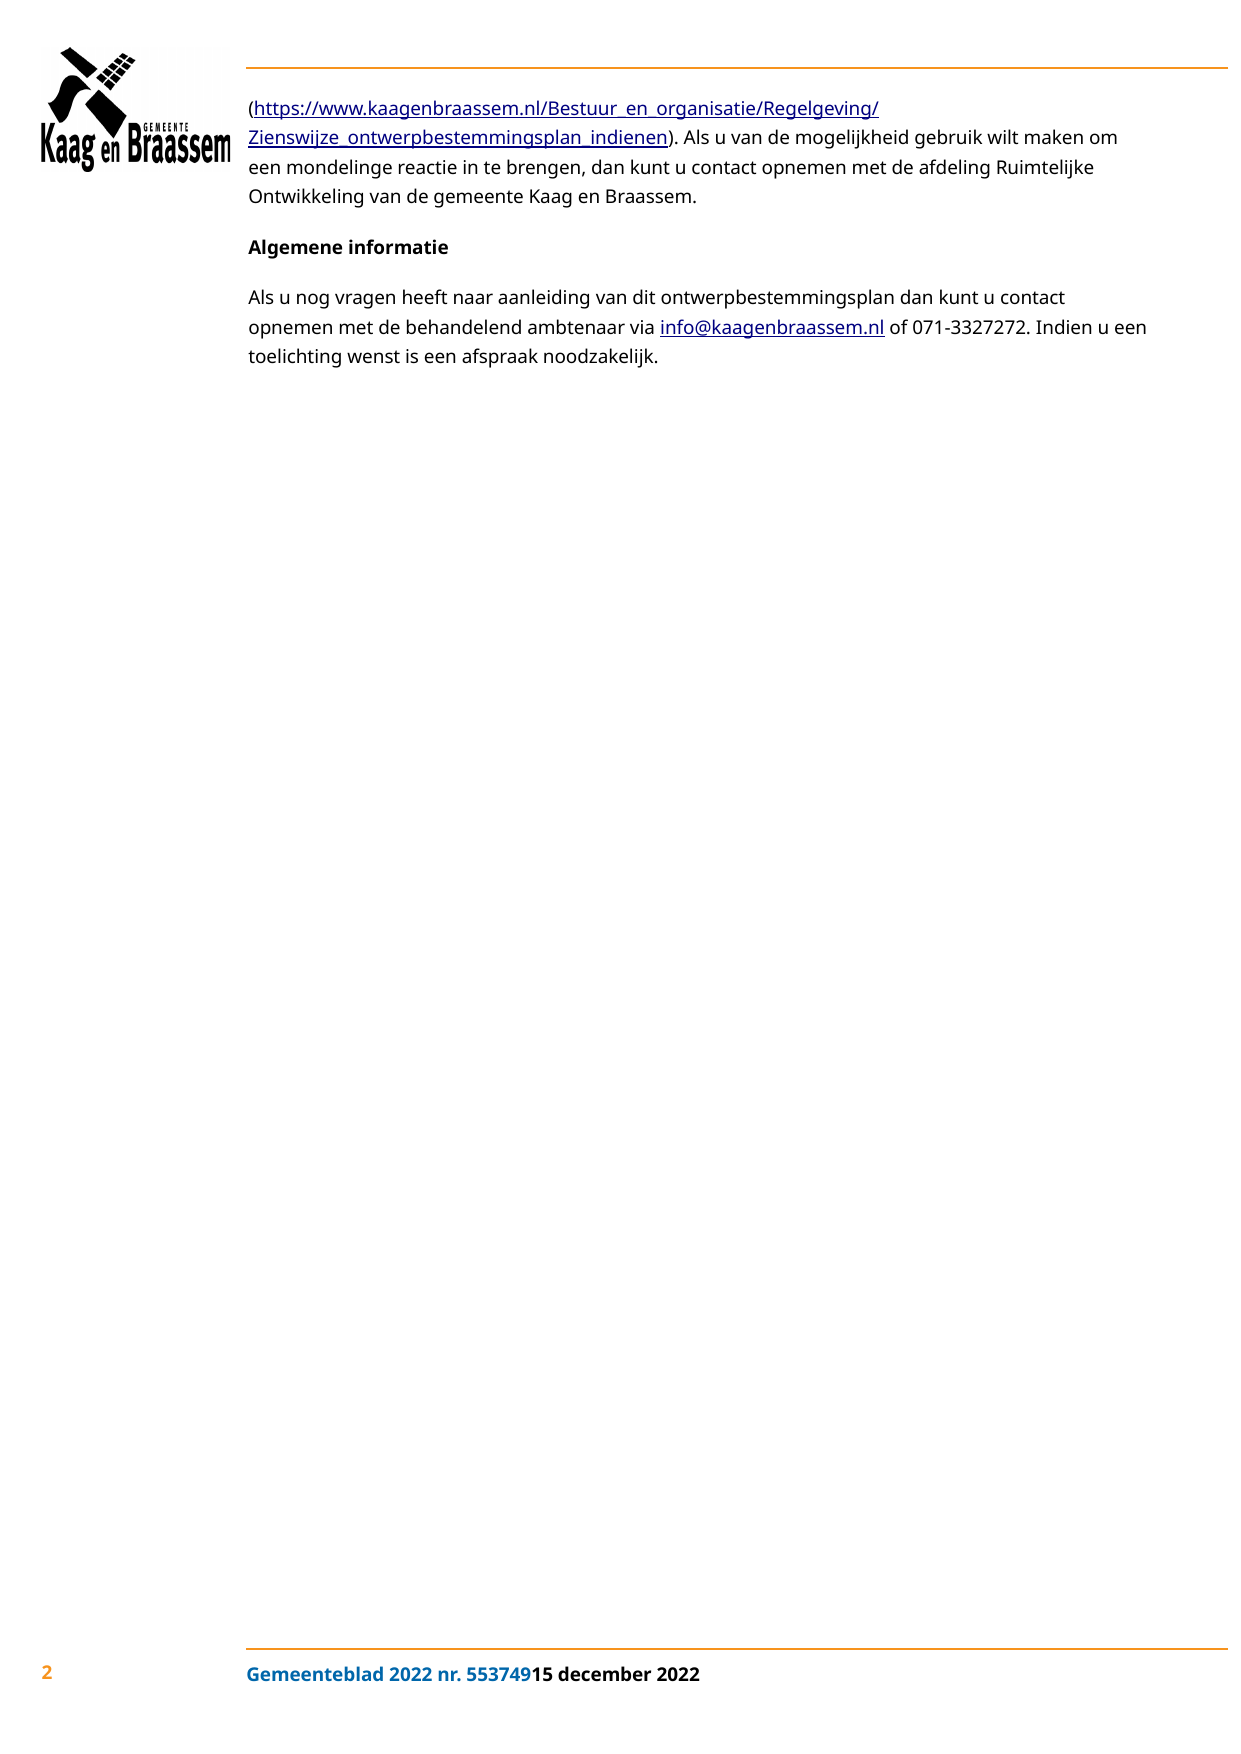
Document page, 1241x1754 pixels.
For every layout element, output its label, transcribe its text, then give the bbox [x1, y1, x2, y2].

text Algemene informatie [248, 234, 1152, 260]
picture [41, 47, 231, 172]
text Als u nog vragen heeft naar aanleiding van dit ontwerpbestemmingsplan dan kunt u contact opnemen met de behandelend ambtenaar via info@kaagenbraassem.nl of 071-3327272. Indien u een toelichting wenst is een afspraak noodzakelijk. [248, 284, 1152, 369]
text (https://www.kaagenbraassem.nl/Bestuur_en_organisatie/Regelgeving/Zienswijze_ontwerpbestemmingsplan_indienen). Als u van de mogelijkheid gebruik wilt maken om een mondelinge reactie in te brengen, dan kunt u contact opnemen met de afdeling Ruimtelijke Ontwikkeling van de gemeente Kaag en Braassem. [248, 95, 1152, 209]
